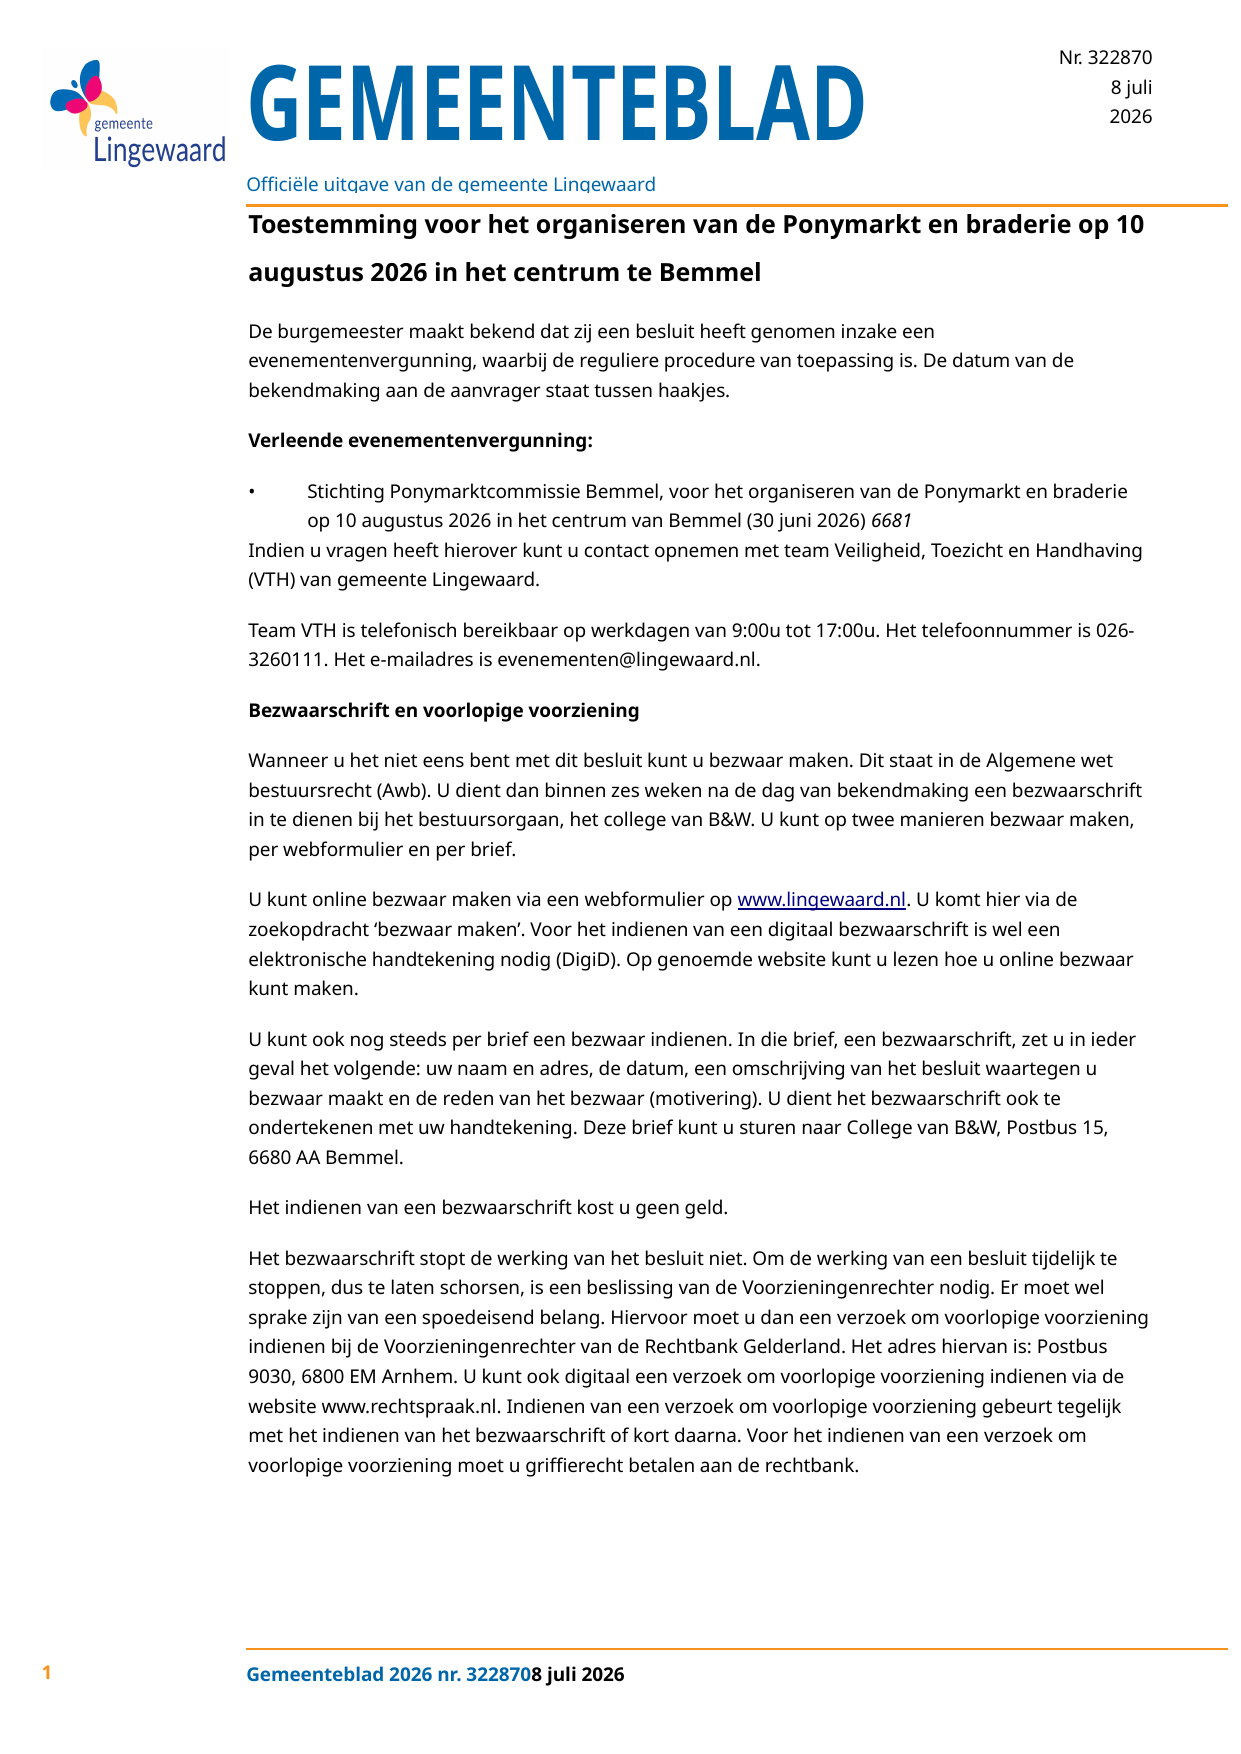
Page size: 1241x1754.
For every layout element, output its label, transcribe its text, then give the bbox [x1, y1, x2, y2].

text Indien u vragen heeft hierover kunt u contact opnemen met team Veiligheid, Toezicht en Handhaving (VTH) van gemeente Lingewaard. [248, 537, 1152, 592]
text Het indienen van een bezwaarschrift kost u geen geld. [248, 1194, 1152, 1220]
text U kunt online bezwaar maken via een webformulier op www.lingewaard.nl. U komt hier via de zoekopdracht ‘bezwaar maken’. Voor het indienen van een digitaal bezwaarschrift is wel een elektronische handtekening nodig (DigiD). Op genoemde website kunt u lezen hoe u online bezwaar kunt maken. [248, 887, 1152, 1001]
text De burgemeester maakt bekend dat zij een besluit heeft genomen inzake een evenementenvergunning, waarbij de reguliere procedure van toepassing is. De datum van de bekendmaking aan de aanvrager staat tussen haakjes. [248, 318, 1152, 403]
text Toestemming voor het organiseren van de Ponymarkt en braderie op 10 augustus 2026 in het centrum te Bemmel [248, 207, 1152, 288]
text U kunt ook nog steeds per brief een bezwaar indienen. In die brief, een bezwaarschrift, zet u in ieder geval het volgende: uw naam en adres, de datum, een omschrijving van het besluit waartegen u bezwaar maakt en de reden van het bezwaar (motivering). U dient het bezwaarschrift ook te ondertekenen met uw handtekening. Deze brief kunt u sturen naar College van B&W, Postbus 15, 6680 AA Bemmel. [248, 1026, 1152, 1170]
text Bezwaarschrift en voorlopige voorziening [248, 697, 1152, 723]
text Het bezwaarschrift stopt de werking van het besluit niet. Om de werking van een besluit tijdelijk te stoppen, dus te laten schorsen, is een beslissing van de Voorzieningenrechter nodig. Er moet wel sprake zijn van een spoedeisend belang. Hiervoor moet u dan een verzoek om voorlopige voorziening indienen bij de Voorzieningenrechter van de Rechtbank Gelderland. Het adres hiervan is: Postbus 9030, 6800 EM Arnhem. U kunt ook digitaal een verzoek om voorlopige voorziening indienen via de website www.rechtspraak.nl. Indienen van een verzoek om voorlopige voorziening gebeurt tegelijk met het indienen van het bezwaarschrift of kort daarna. Voor het indienen van een verzoek om voorlopige voorziening moet u griffierecht betalen aan de rechtbank. [248, 1245, 1152, 1478]
text Wanneer u het niet eens bent met dit besluit kunt u bezwaar maken. Dit staat in de Algemene wet bestuursrecht (Awb). U dient dan binnen zes weken na de dag van bekendmaking een bezwaarschrift in te dienen bij het bestuursorgaan, het college van B&W. U kunt op twee manieren bezwaar maken, per webformulier en per brief. [248, 747, 1152, 862]
text Verleende evenementenvergunning: [248, 427, 1152, 453]
picture [41, 47, 231, 172]
list Stichting Ponymarktcommissie Bemmel, voor het organiseren van de Ponymarkt en braderie op 10 augustus 2026 in het centrum van Bemmel (30 juni 2026) 6681 [248, 478, 1152, 533]
text Team VTH is telefonisch bereikbaar op werkdagen van 9:00u tot 17:00u. Het telefoonnummer is 026-3260111. Het e-mailadres is evenementen@lingewaard.nl. [248, 617, 1152, 672]
